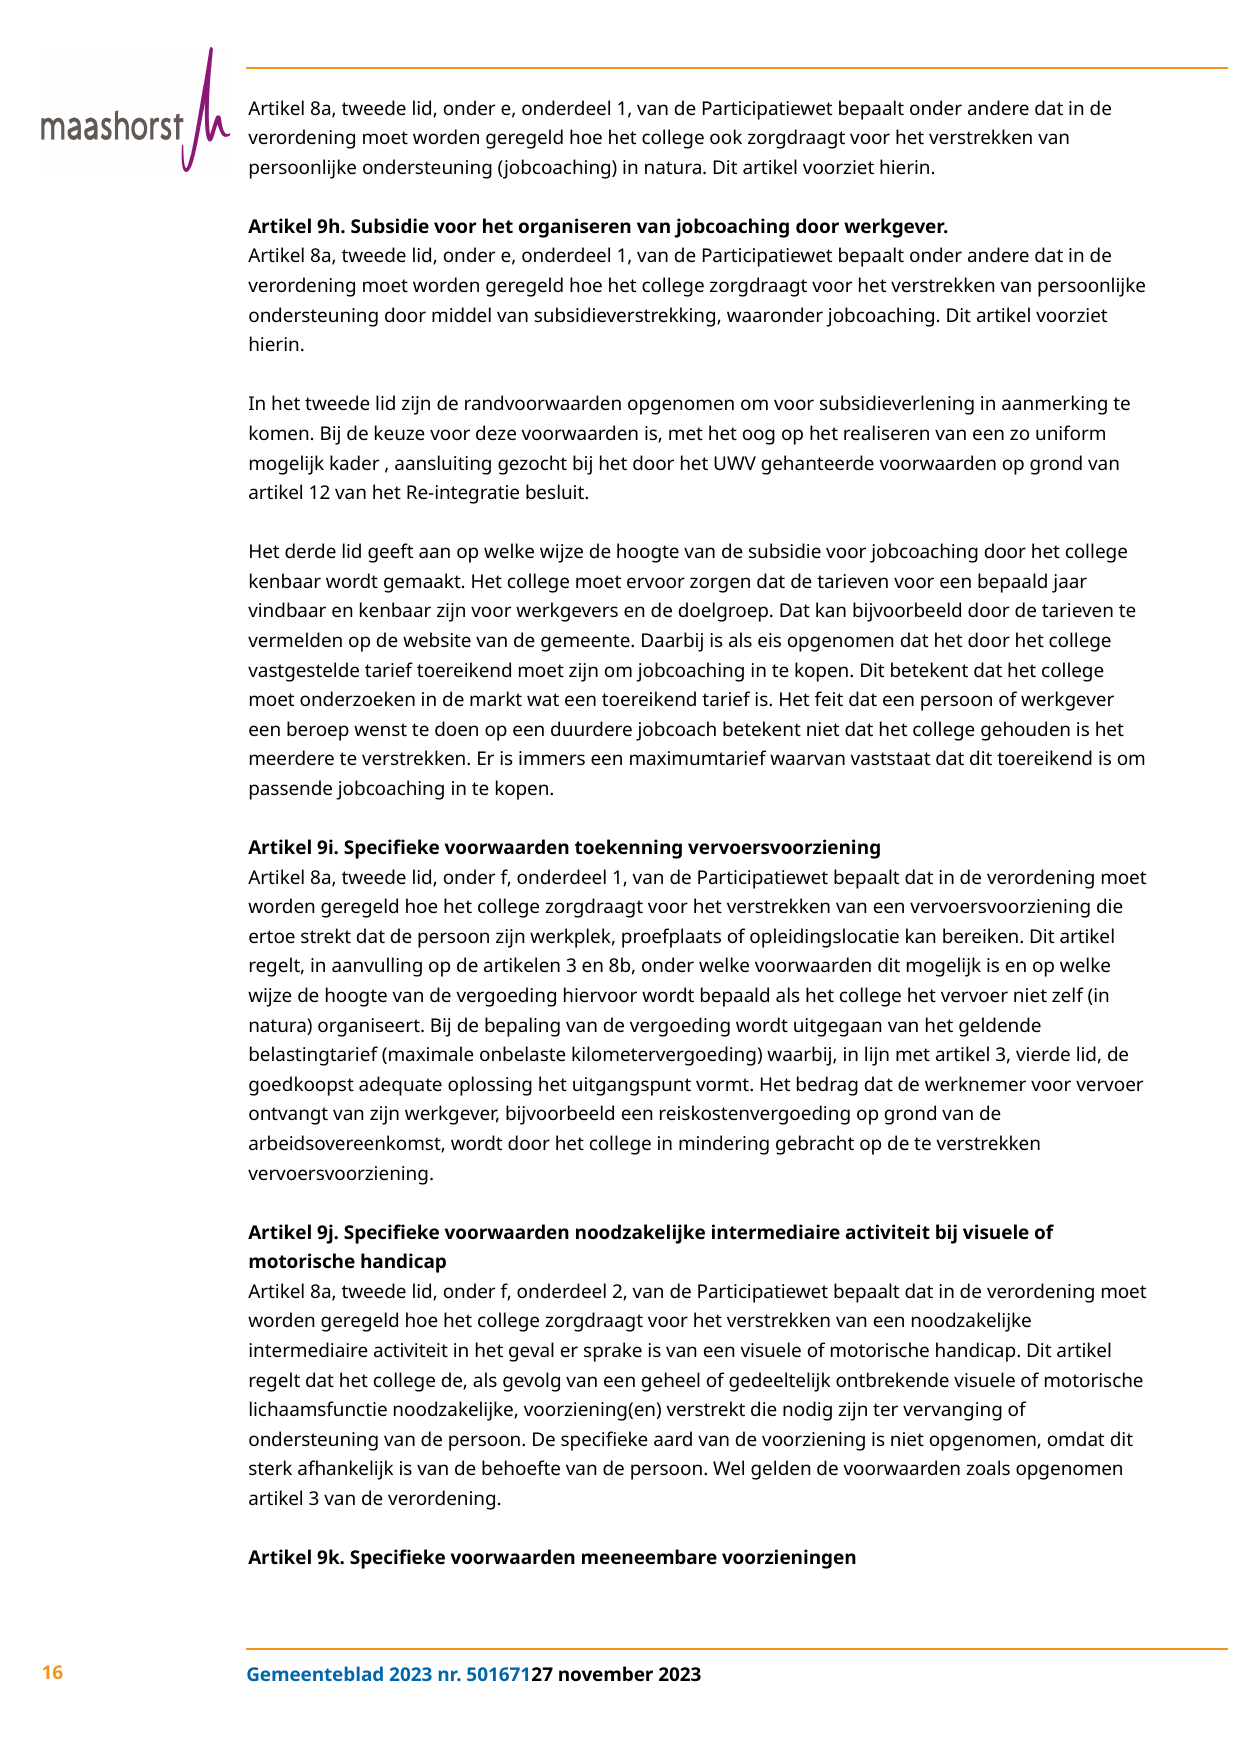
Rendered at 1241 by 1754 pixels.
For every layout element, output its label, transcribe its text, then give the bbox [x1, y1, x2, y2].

text Artikel 9h. Subsidie voor het organiseren van jobcoaching door werkgever. [248, 213, 1152, 239]
text Artikel 8a, tweede lid, onder f, onderdeel 2, van de Participatiewet bepaalt dat in de verordening moet worden geregeld hoe het college zorgdraagt voor het verstrekken van een noodzakelijke intermediaire activiteit in het geval er sprake is van een visuele of motorische handicap. Dit artikel regelt dat het college de, als gevolg van een geheel of gedeeltelijk ontbrekende visuele of motorische lichaamsfunctie noodzakelijke, voorziening(en) verstrekt die nodig zijn ter vervanging of ondersteuning van de persoon. De specifieke aard van de voorziening is niet opgenomen, omdat dit sterk afhankelijk is van de behoefte van de persoon. Wel gelden de voorwaarden zoals opgenomen artikel 3 van de verordening. [248, 1278, 1152, 1511]
text In het tweede lid zijn de randvoorwaarden opgenomen om voor subsidieverlening in aanmerking te komen. Bij de keuze voor deze voorwaarden is, met het oog op het realiseren van een zo uniform mogelijk kader , aansluiting gezocht bij het door het UWV gehanteerde voorwaarden op grond van artikel 12 van het Re-integratie besluit. [248, 391, 1152, 505]
picture [41, 47, 231, 172]
text Artikel 8a, tweede lid, onder e, onderdeel 1, van de Participatiewet bepaalt onder andere dat in de verordening moet worden geregeld hoe het college zorgdraagt voor het verstrekken van persoonlijke ondersteuning door middel van subsidieverstrekking, waaronder jobcoaching. Dit artikel voorziet hierin. [248, 243, 1152, 357]
text Artikel 8a, tweede lid, onder f, onderdeel 1, van de Participatiewet bepaalt dat in de verordening moet worden geregeld hoe het college zorgdraagt voor het verstrekken van een vervoersvoorziening die ertoe strekt dat de persoon zijn werkplek, proefplaats of opleidingslocatie kan bereiken. Dit artikel regelt, in aanvulling op de artikelen 3 en 8b, onder welke voorwaarden dit mogelijk is en op welke wijze de hoogte van de vergoeding hiervoor wordt bepaald als het college het vervoer niet zelf (in natura) organiseert. Bij de bepaling van de vergoeding wordt uitgegaan van het geldende belastingtarief (maximale onbelaste kilometervergoeding) waarbij, in lijn met artikel 3, vierde lid, de goedkoopst adequate oplossing het uitgangspunt vormt. Het bedrag dat de werknemer voor vervoer ontvangt van zijn werkgever, bijvoorbeeld een reiskostenvergoeding op grond van de arbeidsovereenkomst, wordt door het college in mindering gebracht op de te verstrekken vervoersvoorziening. [248, 864, 1152, 1186]
text Het derde lid geeft aan op welke wijze de hoogte van de subsidie voor jobcoaching door het college kenbaar wordt gemaakt. Het college moet ervoor zorgen dat de tarieven voor een bepaald jaar vindbaar en kenbaar zijn voor werkgevers en de doelgroep. Dat kan bijvoorbeeld door de tarieven te vermelden op de website van de gemeente. Daarbij is als eis opgenomen dat het door het college vastgestelde tarief toereikend moet zijn om jobcoaching in te kopen. Dit betekent dat het college moet onderzoeken in de markt wat een toereikend tarief is. Het feit dat een persoon of werkgever een beroep wenst te doen op een duurdere jobcoach betekent niet dat het college gehouden is het meerdere te verstrekken. Er is immers een maximumtarief waarvan vaststaat dat dit toereikend is om passende jobcoaching in te kopen. [248, 538, 1152, 801]
text Artikel 8a, tweede lid, onder e, onderdeel 1, van de Participatiewet bepaalt onder andere dat in de verordening moet worden geregeld hoe het college ook zorgdraagt voor het verstrekken van persoonlijke ondersteuning (jobcoaching) in natura. Dit artikel voorziet hierin. [248, 95, 1152, 180]
text Artikel 9i. Specifieke voorwaarden toekenning vervoersvoorziening [248, 834, 1152, 860]
text Artikel 9j. Specifieke voorwaarden noodzakelijke intermediaire activiteit bij visuele of motorische handicap [248, 1219, 1152, 1274]
text Artikel 9k. Specifieke voorwaarden meeneembare voorzieningen [248, 1544, 1152, 1570]
